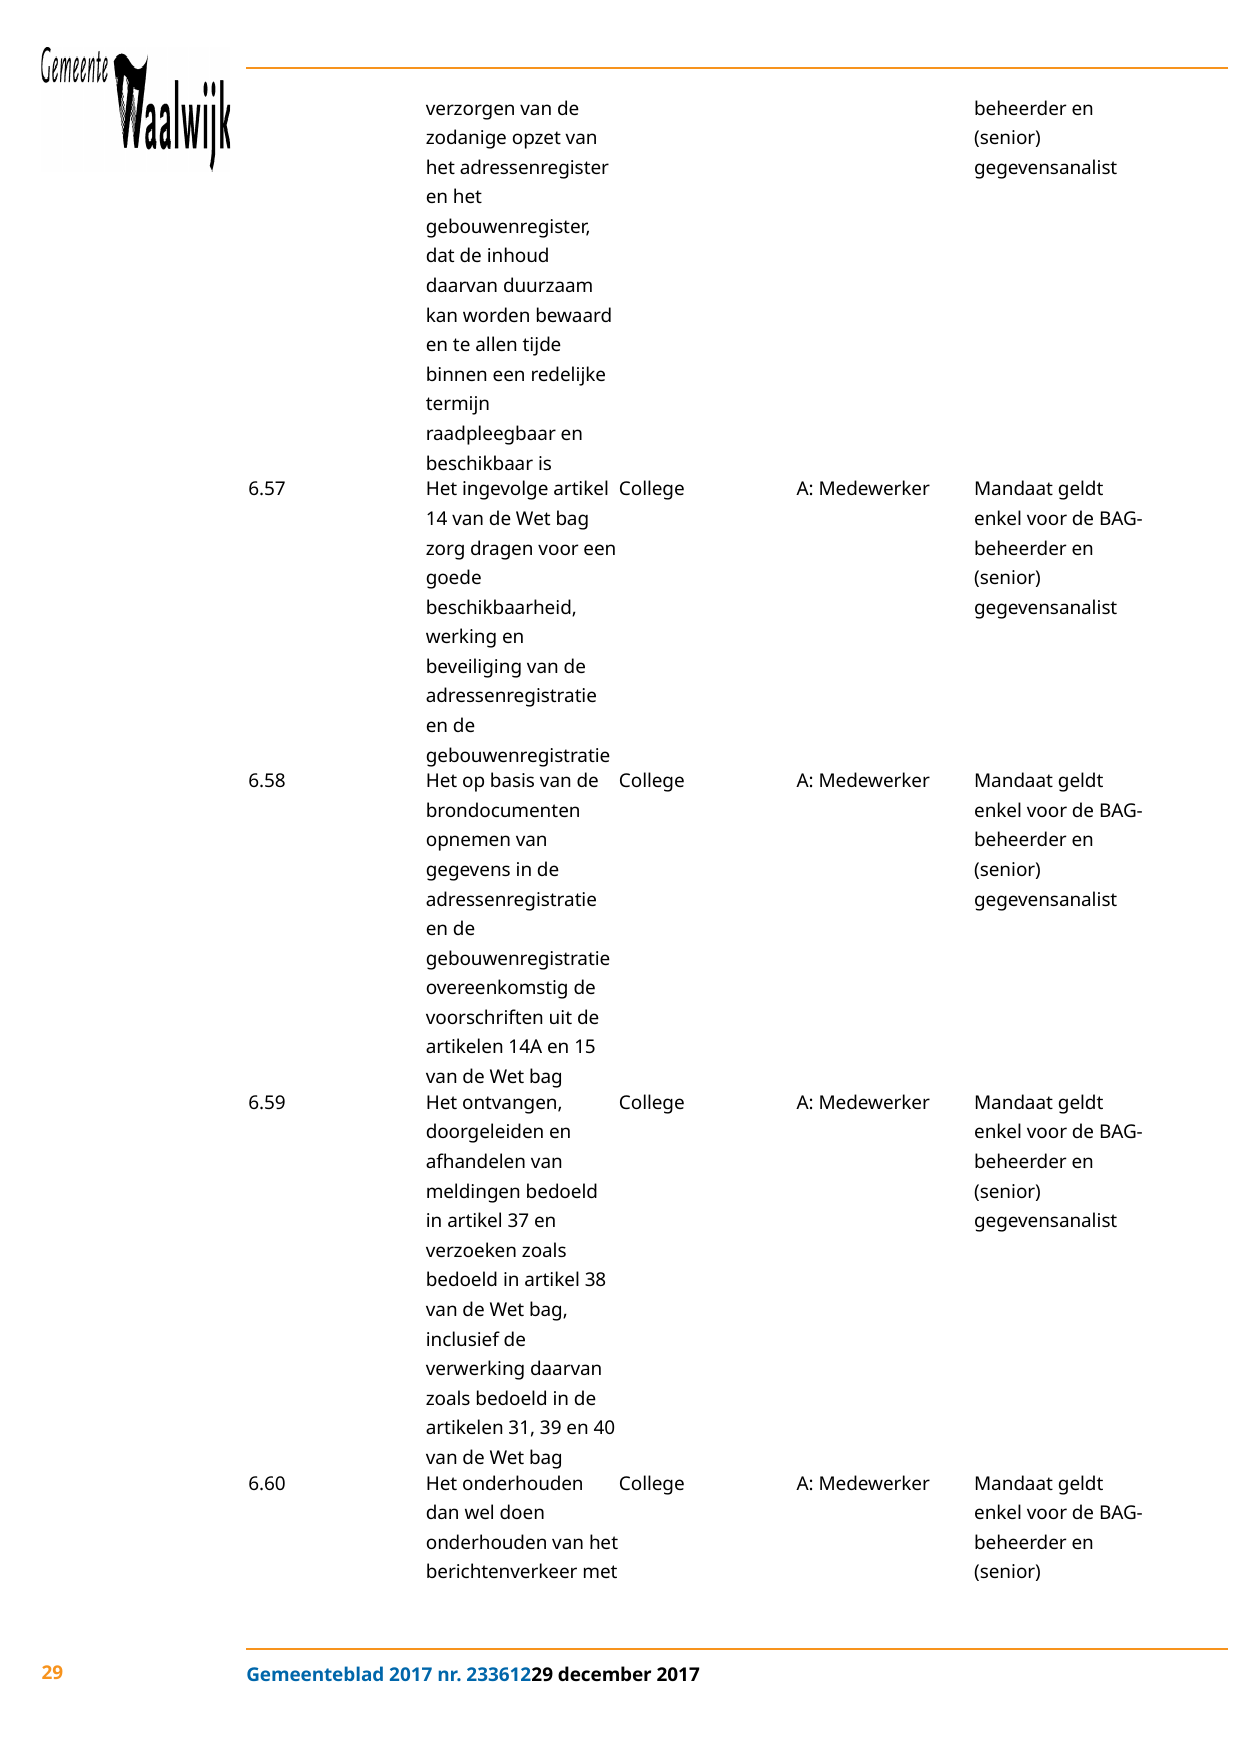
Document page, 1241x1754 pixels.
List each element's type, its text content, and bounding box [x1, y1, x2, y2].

table_cell Mandaat geldt enkel voor de BAG-beheerder en (senior) gegevensanalist [974, 1089, 1152, 1470]
table_cell A: Medewerker [796, 476, 974, 767]
table_cell [619, 95, 796, 476]
table_cell College [619, 768, 796, 1089]
table_cell A: Medewerker [796, 768, 974, 1089]
table_cell Het onderhouden dan wel doen onderhouden van het berichtenverkeer met [426, 1470, 619, 1584]
table_cell verzorgen van de zodanige opzet van het adressenregister en het gebouwenregister, dat de inhoud daarvan duurzaam kan worden bewaard en te allen tijde binnen een redelijke termijn raadpleegbaar en beschikbaar is [426, 95, 619, 476]
table_cell A: Medewerker [796, 1089, 974, 1470]
table_cell Mandaat geldt enkel voor de BAG-beheerder en (senior) [974, 1470, 1152, 1584]
table_cell College [619, 1089, 796, 1470]
table_cell 6.59 [248, 1089, 426, 1470]
table_cell Het op basis van de brondocumenten opnemen van gegevens in de adressenregistratie en de gebouwenregistratie overeenkomstig de voorschriften uit de artikelen 14A en 15 van de Wet bag [426, 768, 619, 1089]
table_cell Het ontvangen, doorgeleiden en afhandelen van meldingen bedoeld in artikel 37 en verzoeken zoals bedoeld in artikel 38 van de Wet bag, inclusief de verwerking daarvan zoals bedoeld in de artikelen 31, 39 en 40 van de Wet bag [426, 1089, 619, 1470]
picture [41, 47, 231, 172]
table_cell 6.58 [248, 768, 426, 1089]
table_cell Mandaat geldt enkel voor de BAG-beheerder en (senior) gegevensanalist [974, 768, 1152, 1089]
table_cell College [619, 1470, 796, 1584]
table_cell A: Medewerker [796, 1470, 974, 1584]
table_cell Mandaat geldt enkel voor de BAG-beheerder en (senior) gegevensanalist [974, 476, 1152, 767]
table_cell beheerder en (senior) gegevensanalist [974, 95, 1152, 476]
table_cell [796, 95, 974, 476]
table_cell 6.57 [248, 476, 426, 767]
table_cell College [619, 476, 796, 767]
table_cell 6.60 [248, 1470, 426, 1584]
table_cell Het ingevolge artikel 14 van de Wet bag zorg dragen voor een goede beschikbaarheid, werking en beveiliging van de adressenregistratie en de gebouwenregistratie [426, 476, 619, 767]
table_cell [248, 95, 426, 476]
